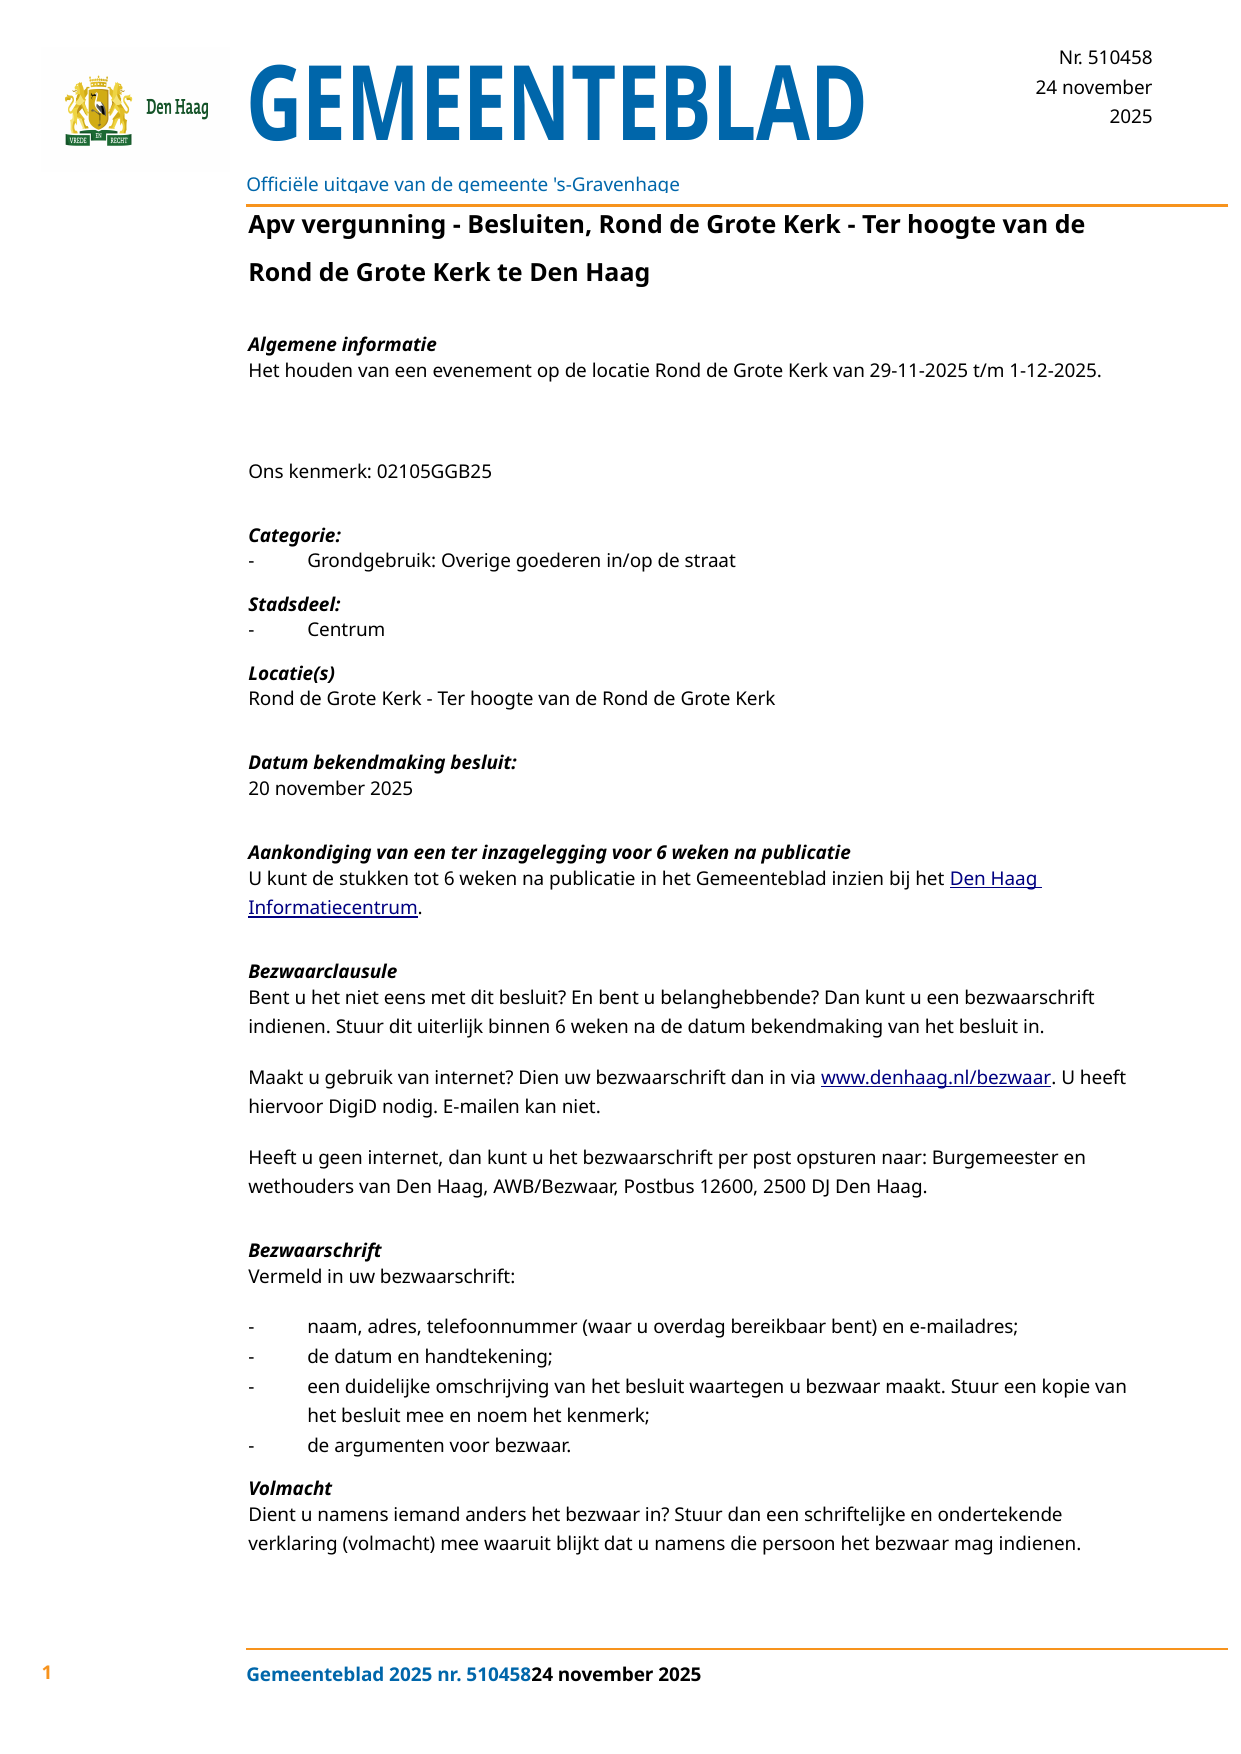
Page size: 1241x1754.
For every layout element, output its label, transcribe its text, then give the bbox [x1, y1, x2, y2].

text Volmacht [248, 1475, 1152, 1501]
text 20 november 2025 [248, 775, 1152, 801]
text Bezwaarschrift [248, 1238, 1152, 1263]
text Maakt u gebruik van internet? Dien uw bezwaarschrift dan in via www.denhaag.nl/bezwaar. U heeft hiervoor DigiD nodig. E-mailen kan niet. [248, 1064, 1152, 1119]
text Categorie: [248, 522, 1152, 548]
text Dient u namens iemand anders het bezwaar in? Stuur dan een schriftelijke en ondertekende verklaring (volmacht) mee waaruit blijkt dat u namens die persoon het bezwaar mag indienen. [248, 1501, 1152, 1556]
text Locatie(s) [248, 660, 1152, 685]
text U kunt de stukken tot 6 weken na publicatie in het Gemeenteblad inzien bij het Den Haag Informatiecentrum. [248, 865, 1152, 920]
text Stadsdeel: [248, 591, 1152, 617]
list Centrum [248, 617, 1152, 642]
text Rond de Grote Kerk - Ter hoogte van de Rond de Grote Kerk [248, 685, 1152, 711]
text Heeft u geen internet, dan kunt u het bezwaarschrift per post opsturen naar: Burgemeester en wethouders van Den Haag, AWB/Bezwaar, Postbus 12600, 2500 DJ Den Haag. [248, 1144, 1152, 1199]
text Apv vergunning - Besluiten, Rond de Grote Kerk - Ter hoogte van de Rond de Grote Kerk te Den Haag [248, 207, 1152, 288]
text Vermeld in uw bezwaarschrift: [248, 1263, 1152, 1289]
text Datum bekendmaking besluit: [248, 749, 1152, 775]
list de argumenten voor bezwaar. [248, 1432, 1152, 1458]
text Algemene informatie [248, 331, 1152, 357]
list naam, adres, telefoonnummer (waar u overdag bereikbaar bent) en e-mailadres; [248, 1314, 1152, 1339]
text Aankondiging van een ter inzagelegging voor 6 weken na publicatie [248, 839, 1152, 865]
list de datum en handtekening; [248, 1343, 1152, 1369]
list een duidelijke omschrijving van het besluit waartegen u bezwaar maakt. Stuur een kopie van het besluit mee en noem het kenmerk; [248, 1373, 1152, 1428]
text Bent u het niet eens met dit besluit? En bent u belanghebbende? Dan kunt u een bezwaarschrift indienen. Stuur dit uiterlijk binnen 6 weken na de datum bekendmaking van het besluit in. [248, 984, 1152, 1039]
picture [41, 47, 231, 172]
text Het houden van een evenement op de locatie Rond de Grote Kerk van 29-11-2025 t/m 1-12-2025. [248, 357, 1152, 383]
text Ons kenmerk: 02105GGB25 [248, 458, 1152, 484]
list Grondgebruik: Overige goederen in/op de straat [248, 548, 1152, 573]
text Bezwaarclausule [248, 958, 1152, 984]
